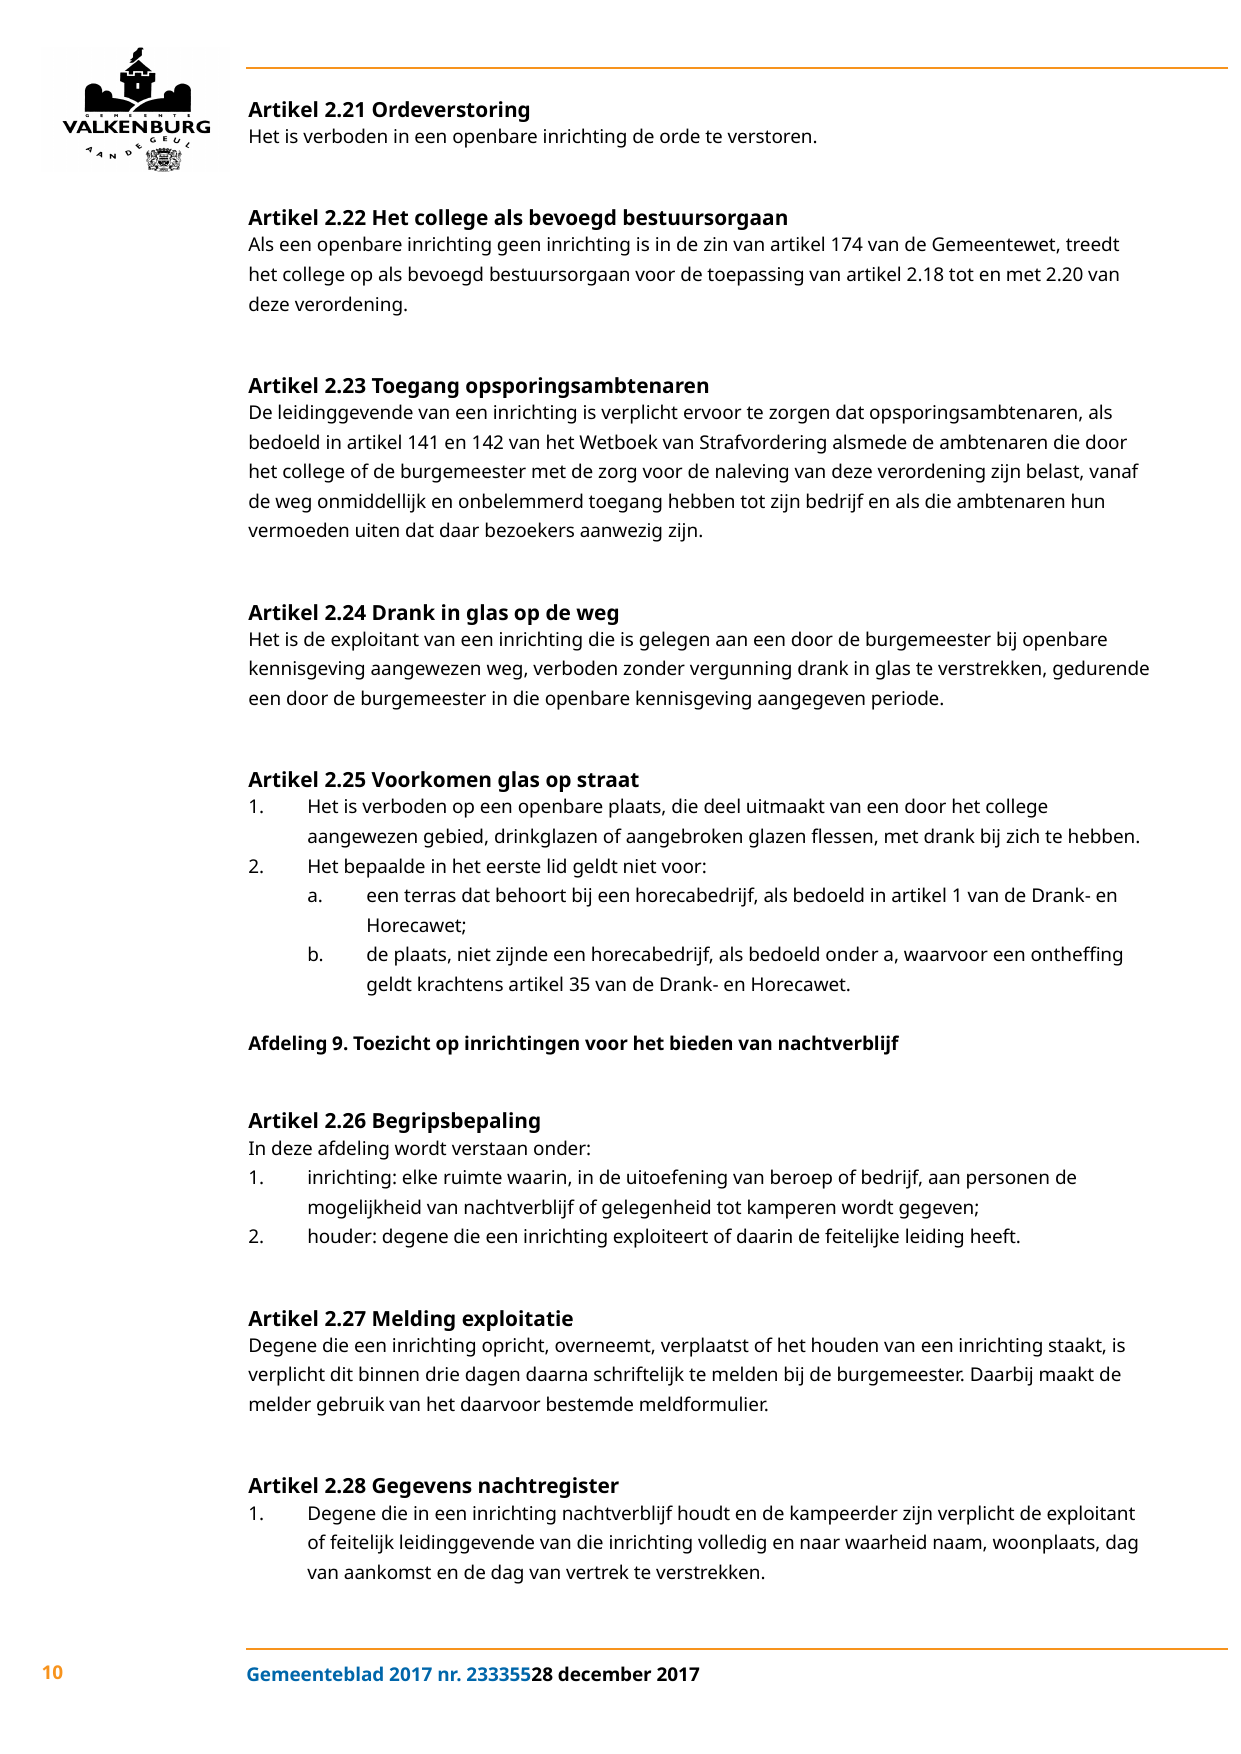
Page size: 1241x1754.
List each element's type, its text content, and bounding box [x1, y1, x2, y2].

text Artikel 2.28 Gegevens nachtregister [248, 1471, 1152, 1500]
list een terras dat behoort bij een horecabedrijf, als bedoeld in artikel 1 van de Drank- en Horecawet; [307, 882, 1152, 938]
text Het is de exploitant van een inrichting die is gelegen aan een door de burgemeester bij openbare kennisgeving aangewezen weg, verboden zonder vergunning drank in glas te verstrekken, gedurende een door de burgemeester in die openbare kennisgeving aangegeven periode. [248, 626, 1152, 711]
text Het is verboden in een openbare inrichting de orde te verstoren. [248, 123, 1152, 149]
list Degene die in een inrichting nachtverblijf houdt en de kampeerder zijn verplicht de exploitant of feitelijk leidinggevende van die inrichting volledig en naar waarheid naam, woonplaats, dag van aankomst en de dag van vertrek te verstrekken. [248, 1500, 1152, 1584]
text Artikel 2.26 Begripsbepaling [248, 1106, 1152, 1135]
list inrichting: elke ruimte waarin, in de uitoefening van beroep of bedrijf, aan personen de mogelijkheid van nachtverblijf of gelegenheid tot kamperen wordt gegeven; [248, 1164, 1152, 1220]
text Artikel 2.27 Melding exploitatie [248, 1304, 1152, 1332]
text Afdeling 9. Toezicht op inrichtingen voor het bieden van nachtverblijf [248, 1030, 1152, 1056]
picture [41, 47, 231, 172]
text In deze afdeling wordt verstaan onder: [248, 1135, 1152, 1161]
text De leidinggevende van een inrichting is verplicht ervoor te zorgen dat opsporingsambtenaren, als bedoeld in artikel 141 en 142 van het Wetboek van Strafvordering alsmede de ambtenaren die door het college of de burgemeester met de zorg voor de naleving van deze verordening zijn belast, vanaf de weg onmiddellijk en onbelemmerd toegang hebben tot zijn bedrijf en als die ambtenaren hun vermoeden uiten dat daar bezoekers aanwezig zijn. [248, 399, 1152, 543]
list Het bepaalde in het eerste lid geldt niet voor: [248, 853, 1152, 878]
list Het is verboden op een openbare plaats, die deel uitmaakt van een door het college aangewezen gebied, drinkglazen of aangebroken glazen flessen, met drank bij zich te hebben. [248, 794, 1152, 849]
text Als een openbare inrichting geen inrichting is in de zin van artikel 174 van de Gemeentewet, treedt het college op als bevoegd bestuursorgaan voor de toepassing van artikel 2.18 tot en met 2.20 van deze verordening. [248, 232, 1152, 317]
list houder: degene die een inrichting exploiteert of daarin de feitelijke leiding heeft. [248, 1224, 1152, 1249]
text Artikel 2.21 Ordeverstoring [248, 95, 1152, 123]
text Artikel 2.25 Voorkomen glas op straat [248, 765, 1152, 794]
text Artikel 2.24 Drank in glas op de weg [248, 598, 1152, 626]
text Artikel 2.23 Toegang opsporingsambtenaren [248, 371, 1152, 399]
text Artikel 2.22 Het college als bevoegd bestuursorgaan [248, 203, 1152, 232]
text Degene die een inrichting opricht, overneemt, verplaatst of het houden van een inrichting staakt, is verplicht dit binnen drie dagen daarna schriftelijk te melden bij de burgemeester. Daarbij maakt de melder gebruik van het daarvoor bestemde meldformulier. [248, 1332, 1152, 1417]
list de plaats, niet zijnde een horecabedrijf, als bedoeld onder a, waarvoor een ontheffing geldt krachtens artikel 35 van de Drank- en Horecawet. [307, 942, 1152, 997]
